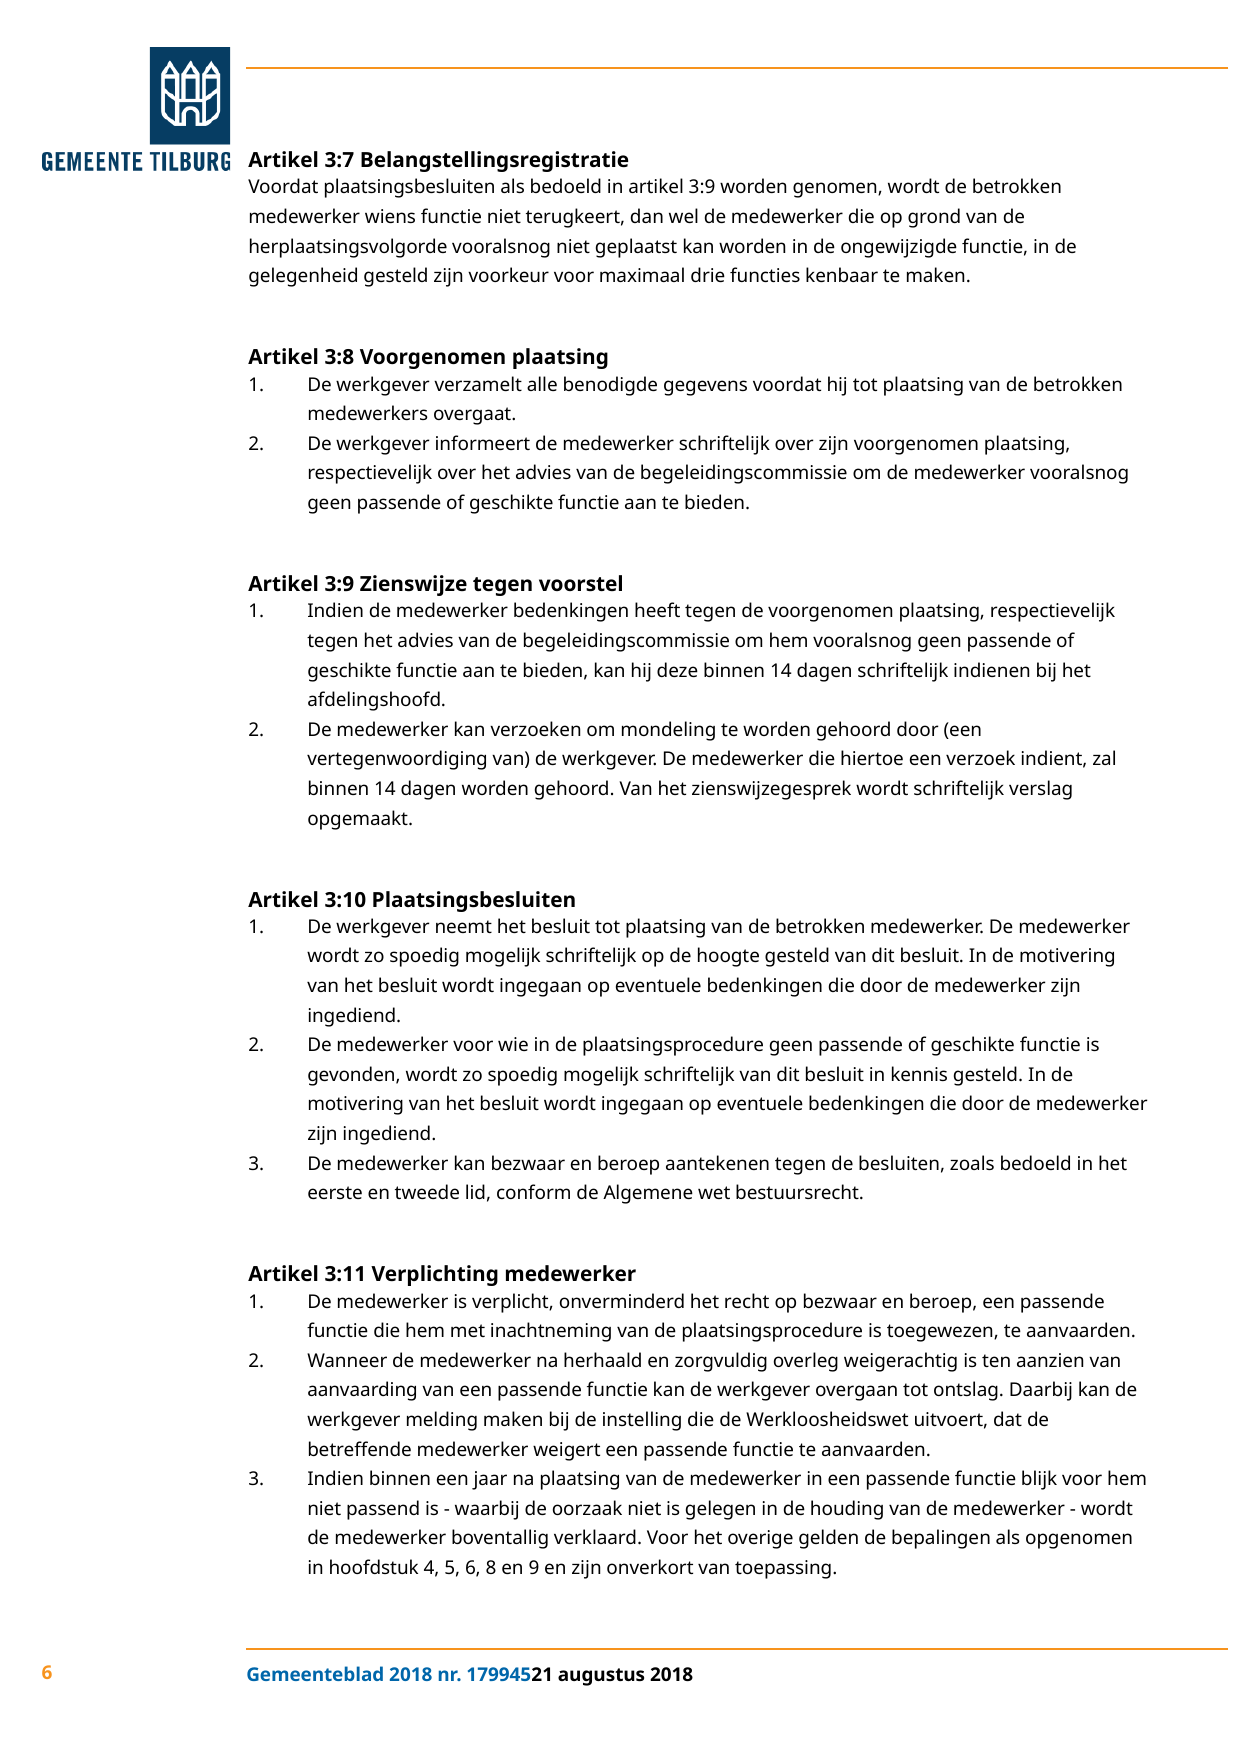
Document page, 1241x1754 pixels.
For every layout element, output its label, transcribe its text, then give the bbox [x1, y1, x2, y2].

text Artikel 3:7 Belangstellingsregistratie [248, 145, 1152, 174]
picture [41, 47, 231, 172]
text Artikel 3:9 Zienswijze tegen voorstel [248, 569, 1152, 598]
list De werkgever verzamelt alle benodigde gegevens voordat hij tot plaatsing van de betrokken medewerkers overgaat. [248, 371, 1152, 426]
text Voordat plaatsingsbesluiten als bedoeld in artikel 3:9 worden genomen, wordt de betrokken medewerker wiens functie niet terugkeert, dan wel de medewerker die op grond van de herplaatsingsvolgorde vooralsnog niet geplaatst kan worden in de ongewijzigde functie, in de gelegenheid gesteld zijn voorkeur voor maximaal drie functies kenbaar te maken. [248, 174, 1152, 288]
list Wanneer de medewerker na herhaald en zorgvuldig overleg weigerachtig is ten aanzien van aanvaarding van een passende functie kan de werkgever overgaan tot ontslag. Daarbij kan de werkgever melding maken bij de instelling die de Werkloosheidswet uitvoert, dat de betreffende medewerker weigert een passende functie te aanvaarden. [248, 1347, 1152, 1461]
text Artikel 3:10 Plaatsingsbesluiten [248, 885, 1152, 913]
list Indien de medewerker bedenkingen heeft tegen de voorgenomen plaatsing, respectievelijk tegen het advies van de begeleidingscommissie om hem vooralsnog geen passende of geschikte functie aan te bieden, kan hij deze binnen 14 dagen schriftelijk indienen bij het afdelingshoofd. [248, 598, 1152, 712]
list De werkgever neemt het besluit tot plaatsing van de betrokken medewerker. De medewerker wordt zo spoedig mogelijk schriftelijk op de hoogte gesteld van dit besluit. In de motivering van het besluit wordt ingegaan op eventuele bedenkingen die door de medewerker zijn ingediend. [248, 913, 1152, 1028]
list De medewerker voor wie in de plaatsingsprocedure geen passende of geschikte functie is gevonden, wordt zo spoedig mogelijk schriftelijk van dit besluit in kennis gesteld. In de motivering van het besluit wordt ingegaan op eventuele bedenkingen die door de medewerker zijn ingediend. [248, 1031, 1152, 1146]
text Artikel 3:8 Voorgenomen plaatsing [248, 342, 1152, 371]
list Indien binnen een jaar na plaatsing van de medewerker in een passende functie blijk voor hem niet passend is - waarbij de oorzaak niet is gelegen in de houding van de medewerker - wordt de medewerker boventallig verklaard. Voor het overige gelden de bepalingen als opgenomen in hoofdstuk 4, 5, 6, 8 en 9 en zijn onverkort van toepassing. [248, 1465, 1152, 1580]
text Artikel 3:11 Verplichting medewerker [248, 1259, 1152, 1288]
list De medewerker kan bezwaar en beroep aantekenen tegen de besluiten, zoals bedoeld in het eerste en tweede lid, conform de Algemene wet bestuursrecht. [248, 1150, 1152, 1205]
list De medewerker kan verzoeken om mondeling te worden gehoord door (een vertegenwoordiging van) de werkgever. De medewerker die hiertoe een verzoek indient, zal binnen 14 dagen worden gehoord. Van het zienswijzegesprek wordt schriftelijk verslag opgemaakt. [248, 716, 1152, 830]
list De medewerker is verplicht, onverminderd het recht op bezwaar en beroep, een passende functie die hem met inachtneming van de plaatsingsprocedure is toegewezen, te aanvaarden. [248, 1288, 1152, 1343]
list De werkgever informeert de medewerker schriftelijk over zijn voorgenomen plaatsing, respectievelijk over het advies van de begeleidingscommissie om de medewerker vooralsnog geen passende of geschikte functie aan te bieden. [248, 430, 1152, 515]
